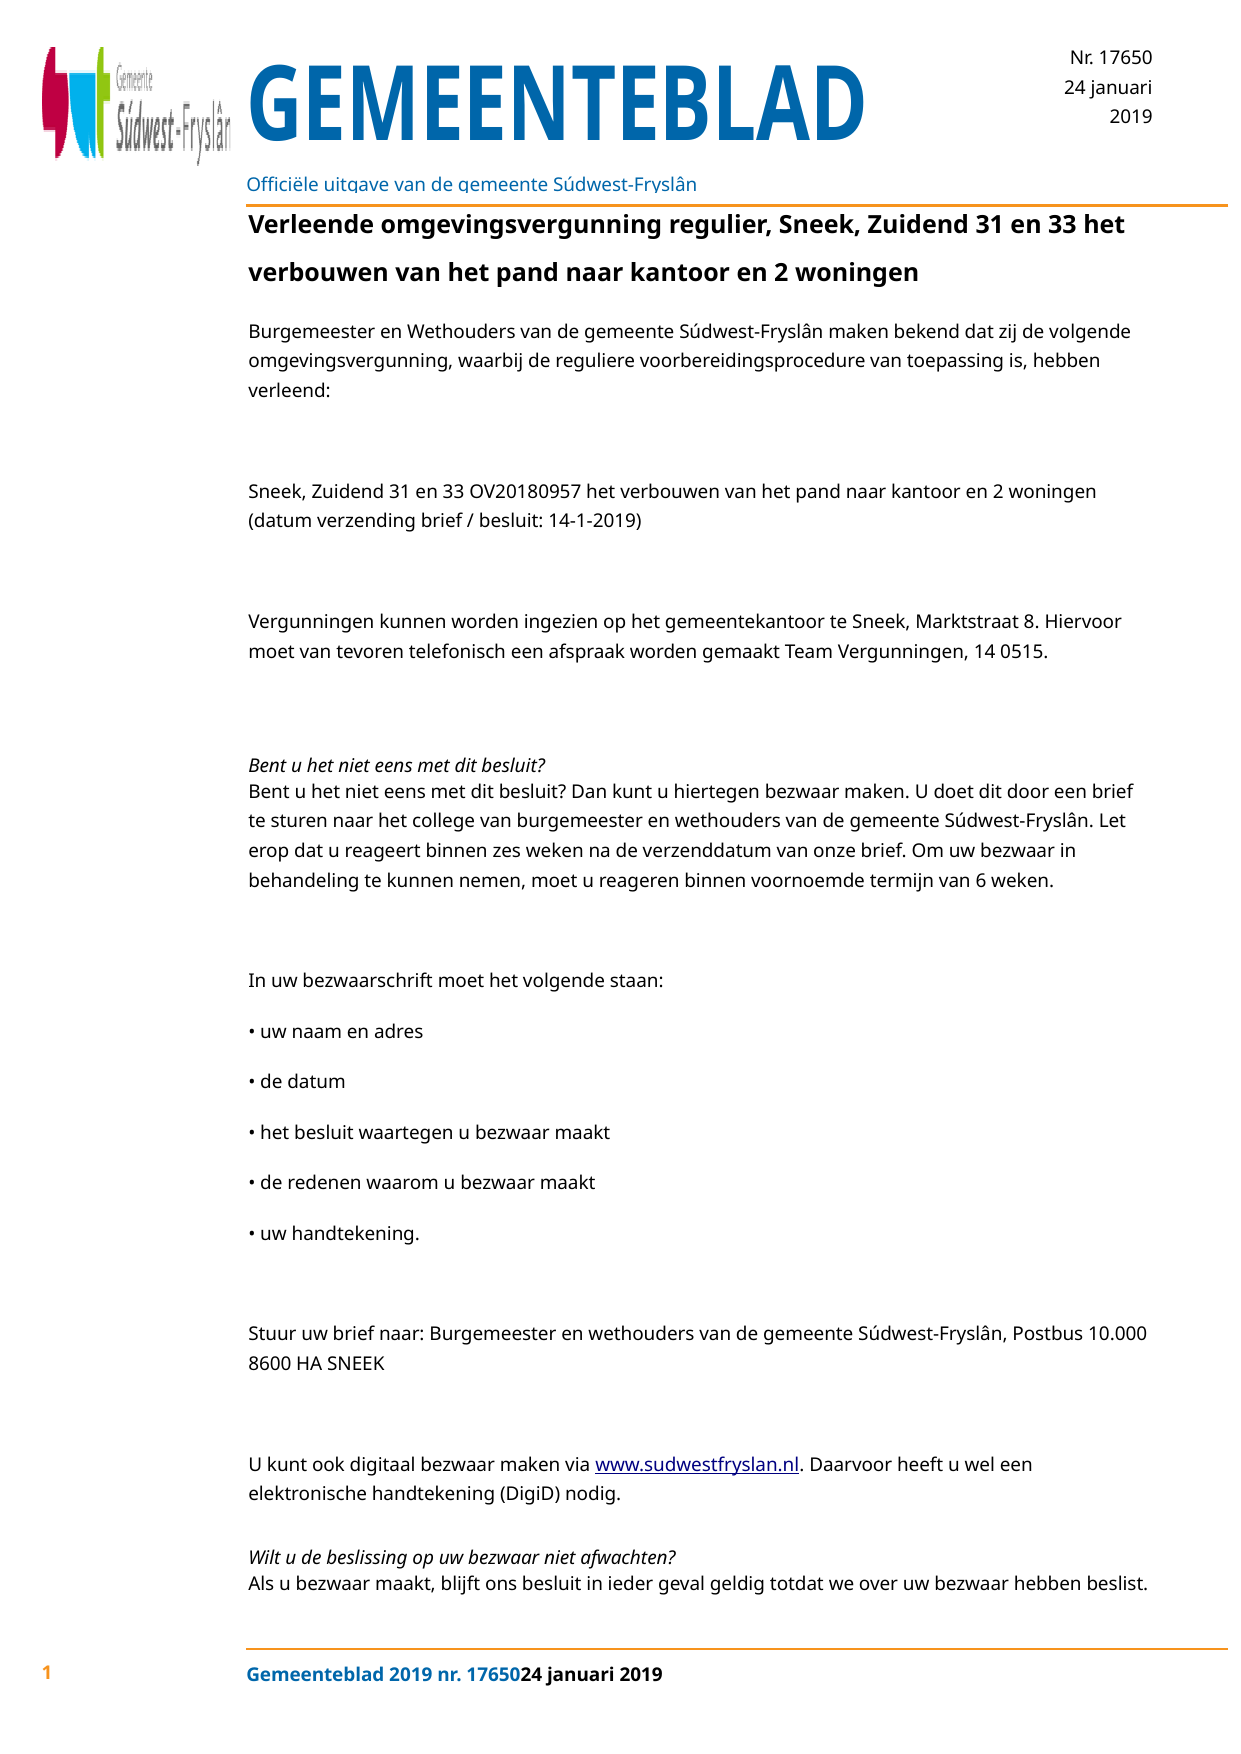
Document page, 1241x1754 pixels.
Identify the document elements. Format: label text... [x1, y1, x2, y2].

text Als u bezwaar maakt, blijft ons besluit in ieder geval geldig totdat we over uw bezwaar hebben beslist. [248, 1570, 1152, 1596]
text Burgemeester en Wethouders van de gemeente Súdwest-Fryslân maken bekend dat zij de volgende omgevingsvergunning, waarbij de reguliere voorbereidingsprocedure van toepassing is, hebben verleend: [248, 318, 1152, 403]
text U kunt ook digitaal bezwaar maken via www.sudwestfryslan.nl. Daarvoor heeft u wel een elektronische handtekening (DigiD) nodig. [248, 1451, 1152, 1506]
text Stuur uw brief naar: Burgemeester en wethouders van de gemeente Súdwest-Fryslân, Postbus 10.000 8600 HA SNEEK [248, 1321, 1152, 1376]
text Verleende omgevingsvergunning regulier, Sneek, Zuidend 31 en 33 het verbouwen van het pand naar kantoor en 2 woningen [248, 207, 1152, 288]
picture [41, 47, 231, 172]
text • uw naam en adres [248, 1018, 1152, 1044]
text Vergunningen kunnen worden ingezien op het gemeentekantoor te Sneek, Marktstraat 8. Hiervoor moet van tevoren telefonisch een afspraak worden gemaakt Team Vergunningen, 14 0515. [248, 608, 1152, 664]
text • de datum [248, 1068, 1152, 1094]
text Wilt u de beslissing op uw bezwaar niet afwachten? [248, 1544, 1152, 1570]
text In uw bezwaarschrift moet het volgende staan: [248, 968, 1152, 993]
text • de redenen waarom u bezwaar maakt [248, 1169, 1152, 1195]
text Sneek, Zuidend 31 en 33 OV20180957 het verbouwen van het pand naar kantoor en 2 woningen (datum verzending brief / besluit: 14-1-2019) [248, 478, 1152, 533]
text Bent u het niet eens met dit besluit? Dan kunt u hiertegen bezwaar maken. U doet dit door een brief te sturen naar het college van burgemeester en wethouders van de gemeente Súdwest-Fryslân. Let erop dat u reageert binnen zes weken na de verzenddatum van onze brief. Om uw bezwaar in behandeling te kunnen nemen, moet u reageren binnen voornoemde termijn van 6 weken. [248, 778, 1152, 892]
text • het besluit waartegen u bezwaar maakt [248, 1119, 1152, 1144]
text • uw handtekening. [248, 1220, 1152, 1245]
text Bent u het niet eens met dit besluit? [248, 752, 1152, 778]
